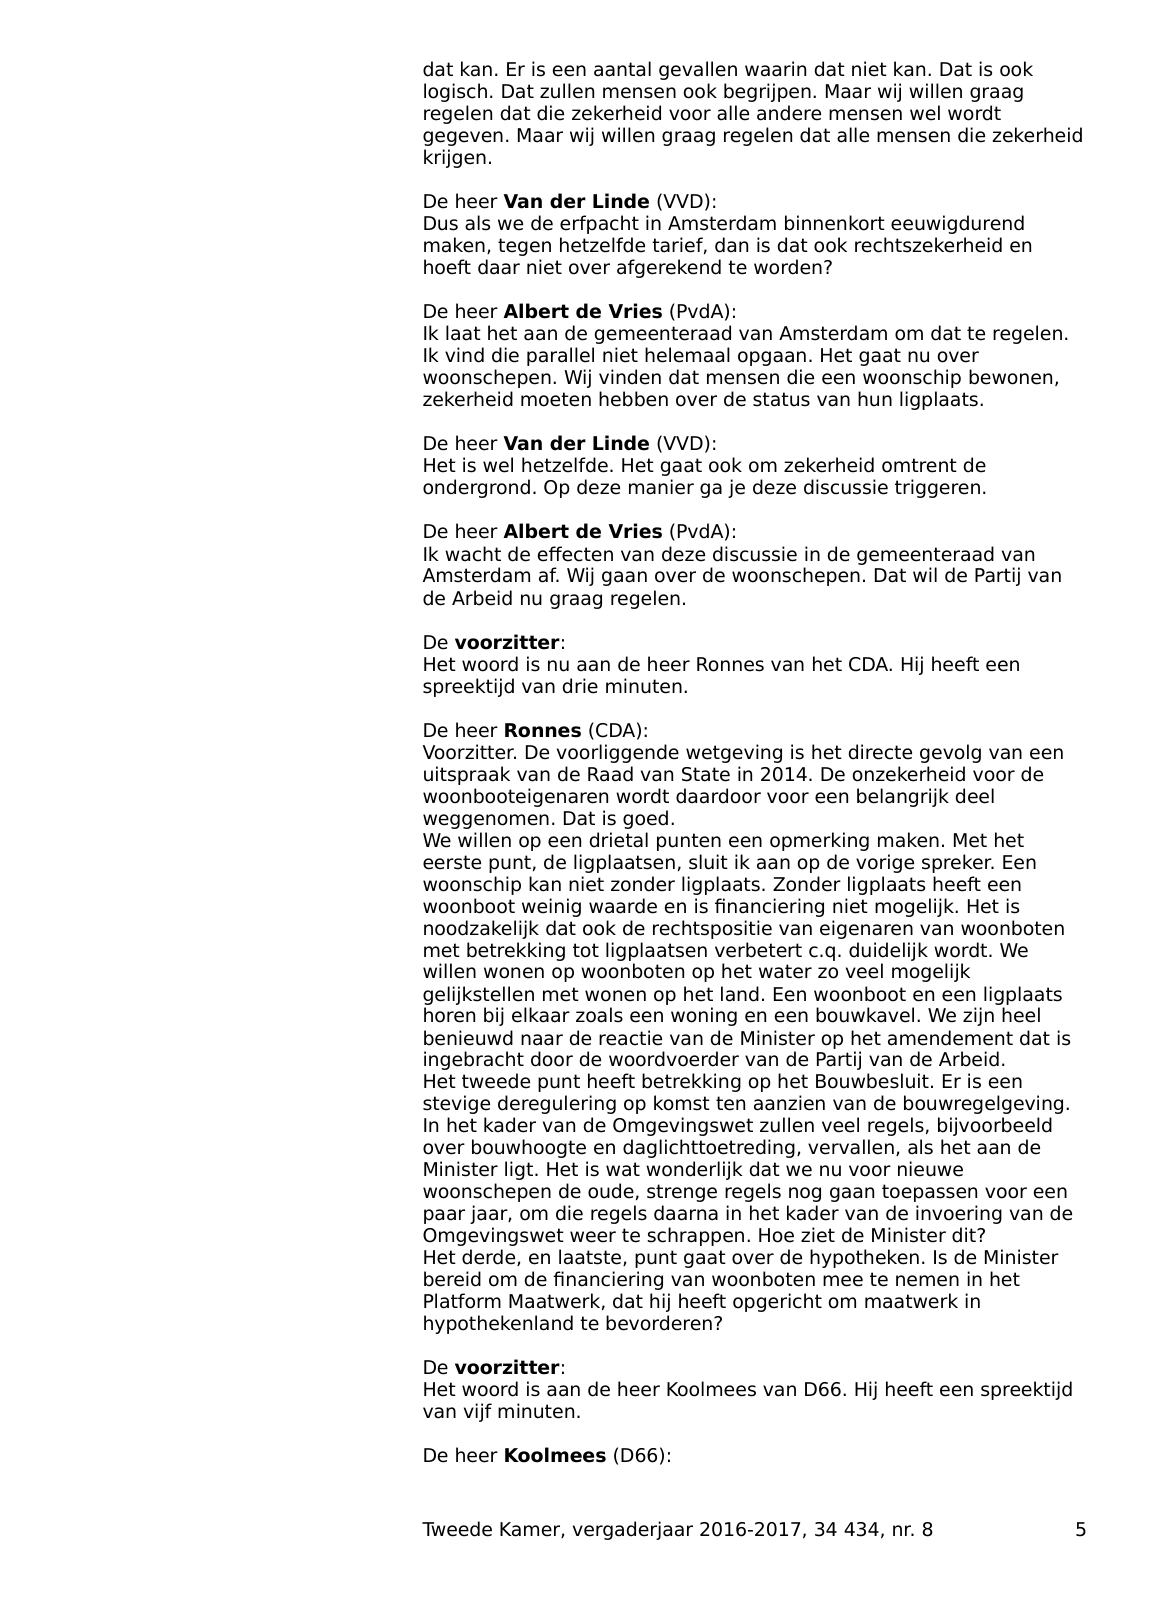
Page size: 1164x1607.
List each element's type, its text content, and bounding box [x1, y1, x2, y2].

text Het tweede punt heeft betrekking op het Bouwbesluit. Er is een stevige deregulering op komst ten aanzien van de bouwregelgeving. In het kader van de Omgevingswet zullen veel regels, bijvoorbeeld over bouwhoogte en daglichttoetreding, vervallen, als het aan de Minister ligt. Het is wat wonderlijk dat we nu voor nieuwe woonschepen de oude, strenge regels nog gaan toepassen voor een paar jaar, om die regels daarna in het kader van de invoering van de Omgevingswet weer te schrappen. Hoe ziet de Minister dit? [422, 1071, 1087, 1247]
text De heer Van der Linde (VVD): [422, 433, 1087, 455]
text Ik wacht de effecten van deze discussie in de gemeenteraad van Amsterdam af. Wij gaan over de woonschepen. Dat wil de Partij van de Arbeid nu graag regelen. [422, 543, 1087, 609]
text Voorzitter. De voorliggende wetgeving is het directe gevolg van een uitspraak van de Raad van State in 2014. De onzekerheid voor de woonbooteigenaren wordt daardoor voor een belangrijk deel weggenomen. Dat is goed. [422, 742, 1087, 829]
text De voorzitter: [422, 632, 1087, 653]
text Het derde, en laatste, punt gaat over de hypotheken. Is de Minister bereid om de financiering van woonboten mee te nemen in het Platform Maatwerk, dat hij heeft opgericht om maatwerk in hypothekenland te bevorderen? [422, 1247, 1087, 1335]
text We willen op een drietal punten een opmerking maken. Met het eerste punt, de ligplaatsen, sluit ik aan op de vorige spreker. Een woonschip kan niet zonder ligplaats. Zonder ligplaats heeft een woonboot weinig waarde en is financiering niet mogelijk. Het is noodzakelijk dat ook de rechtspositie van eigenaren van woonboten met betrekking tot ligplaatsen verbetert c.q. duidelijk wordt. We willen wonen op woonboten op het water zo veel mogelijk gelijkstellen met wonen op het land. Een woonboot en een ligplaats horen bij elkaar zoals een woning en een bouwkavel. We zijn heel benieuwd naar de reactie van de Minister op het amendement dat is ingebracht door de woordvoerder van de Partij van de Arbeid. [422, 829, 1087, 1071]
text Het woord is aan de heer Koolmees van D66. Hij heeft een spreektijd van vijf minuten. [422, 1379, 1087, 1423]
text De heer Koolmees (D66): [422, 1445, 1087, 1467]
text De heer Albert de Vries (PvdA): [422, 521, 1087, 543]
text Het woord is nu aan de heer Ronnes van het CDA. Hij heeft een spreektijd van drie minuten. [422, 653, 1087, 697]
text De heer Van der Linde (VVD): [422, 191, 1087, 213]
text Dus als we de erfpacht in Amsterdam binnenkort eeuwigdurend maken, tegen hetzelfde tarief, dan is dat ook rechtszekerheid en hoeft daar niet over afgerekend te worden? [422, 213, 1087, 279]
text Ik laat het aan de gemeenteraad van Amsterdam om dat te regelen. Ik vind die parallel niet helemaal opgaan. Het gaat nu over woonschepen. Wij vinden dat mensen die een woonschip bewonen, zekerheid moeten hebben over de status van hun ligplaats. [422, 323, 1087, 411]
text De heer Albert de Vries (PvdA): [422, 301, 1087, 323]
text De heer Ronnes (CDA): [422, 720, 1087, 742]
text Het is wel hetzelfde. Het gaat ook om zekerheid omtrent de ondergrond. Op deze manier ga je deze discussie triggeren. [422, 455, 1087, 499]
text dat kan. Er is een aantal gevallen waarin dat niet kan. Dat is ook logisch. Dat zullen mensen ook begrijpen. Maar wij willen graag regelen dat die zekerheid voor alle andere mensen wel wordt gegeven. Maar wij willen graag regelen dat alle mensen die zekerheid krijgen. [422, 59, 1087, 169]
text De voorzitter: [422, 1357, 1087, 1379]
